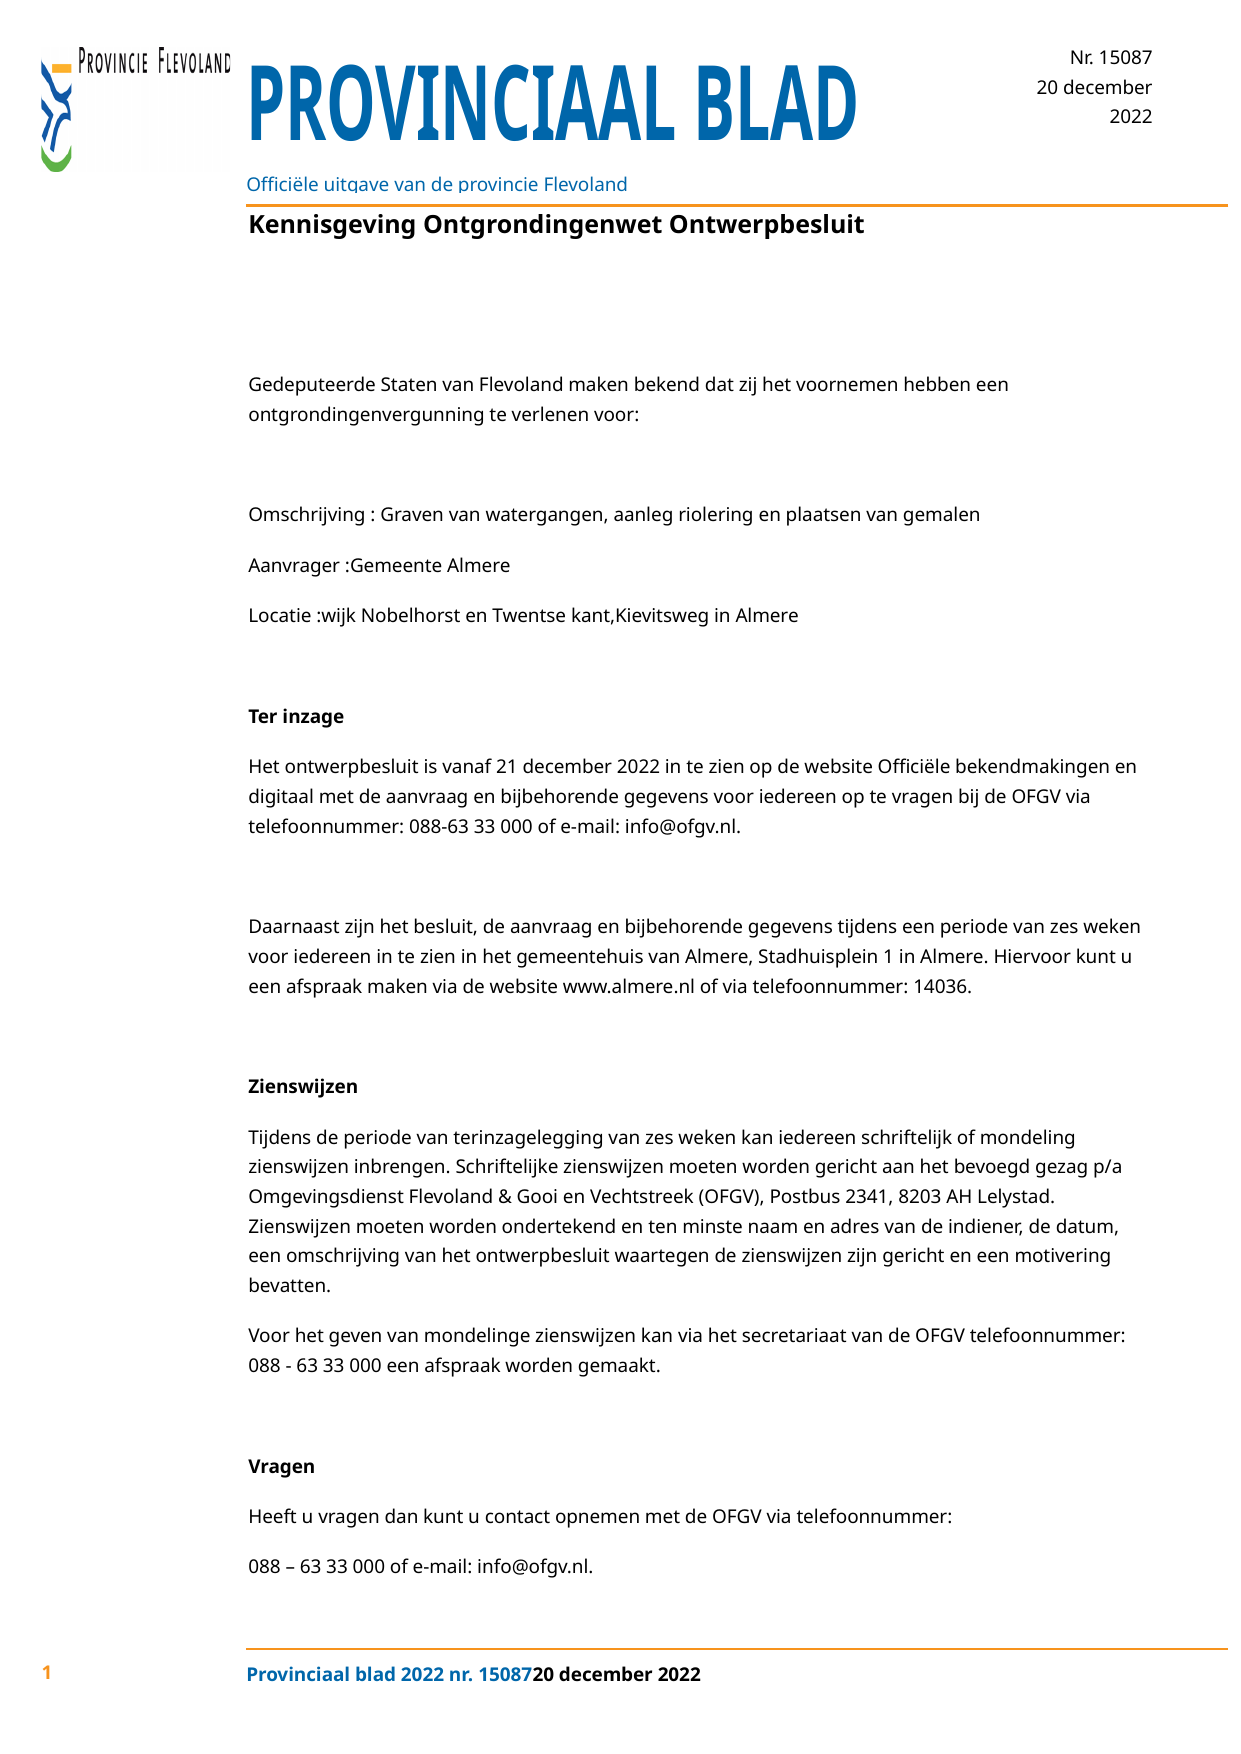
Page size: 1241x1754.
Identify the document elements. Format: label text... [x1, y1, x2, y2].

text Aanvrager :Gemeente Almere [248, 552, 1152, 578]
text Gedeputeerde Staten van Flevoland maken bekend dat zij het voornemen hebben een ontgrondingenvergunning te verlenen voor: [248, 371, 1152, 426]
text Locatie :wijk Nobelhorst en Twentse kant,Kievitsweg in Almere [248, 602, 1152, 628]
text Zienswijzen [248, 1074, 1152, 1099]
text Het ontwerpbesluit is vanaf 21 december 2022 in te zien op de website Officiële bekendmakingen en digitaal met de aanvraag en bijbehorende gegevens voor iedereen op te vragen bij de OFGV via telefoonnummer: 088-63 33 000 of e-mail: info@ofgv.nl. [248, 754, 1152, 838]
text Omschrijving : Graven van watergangen, aanleg riolering en plaatsen van gemalen [248, 502, 1152, 527]
text Daarnaast zijn het besluit, de aanvraag en bijbehorende gegevens tijdens een periode van zes weken voor iedereen in te zien in het gemeentehuis van Almere, Stadhuisplein 1 in Almere. Hiervoor kunt u een afspraak maken via de website www.almere.nl of via telefoonnummer: 14036. [248, 914, 1152, 998]
text Voor het geven van mondelinge zienswijzen kan via het secretariaat van de OFGV telefoonnummer: 088 - 63 33 000 een afspraak worden gemaakt. [248, 1322, 1152, 1378]
picture [41, 47, 231, 172]
text Ter inzage [248, 703, 1152, 729]
text 088 – 63 33 000 of e-mail: info@ofgv.nl. [248, 1554, 1152, 1579]
text Vragen [248, 1453, 1152, 1478]
text Heeft u vragen dan kunt u contact opnemen met de OFGV via telefoonnummer: [248, 1503, 1152, 1529]
text Tijdens de periode van terinzagelegging van zes weken kan iedereen schriftelijk of mondeling zienswijzen inbrengen. Schriftelijke zienswijzen moeten worden gericht aan het bevoegd gezag p/a Omgevingsdienst Flevoland & Gooi en Vechtstreek (OFGV), Postbus 2341, 8203 AH Lelystad. Zienswijzen moeten worden ondertekend en ten minste naam en adres van de indiener, de datum, een omschrijving van het ontwerpbesluit waartegen de zienswijzen zijn gericht en een motivering bevatten. [248, 1124, 1152, 1298]
text Kennisgeving Ontgrondingenwet Ontwerpbesluit [248, 207, 1152, 241]
